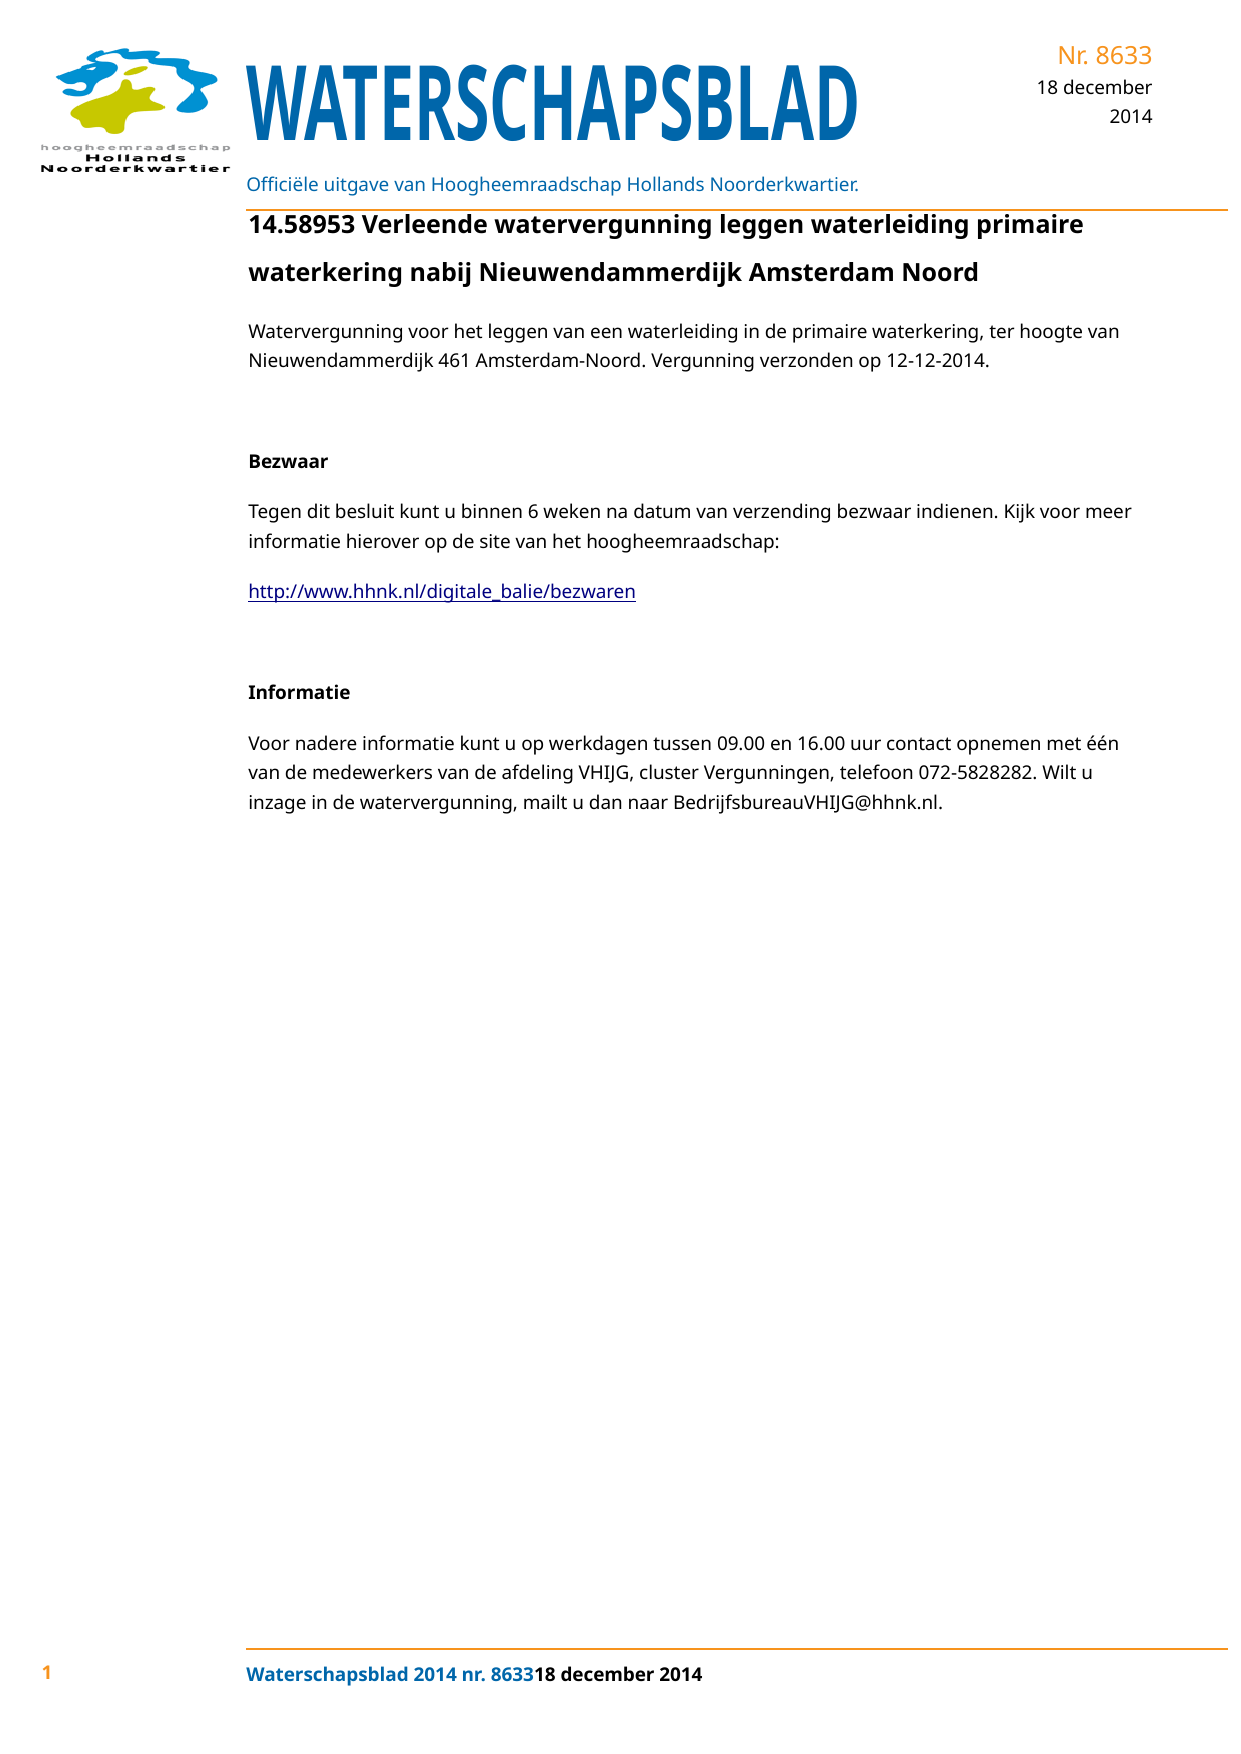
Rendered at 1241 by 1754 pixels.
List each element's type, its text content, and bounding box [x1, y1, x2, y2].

text http://www.hhnk.nl/digitale_balie/bezwaren [248, 579, 1152, 604]
text Watervergunning voor het leggen van een waterleiding in de primaire waterkering, ter hoogte van Nieuwendammerdijk 461 Amsterdam-Noord. Vergunning verzonden op 12-12-2014. [248, 318, 1152, 373]
picture [41, 47, 231, 172]
text Voor nadere informatie kunt u op werkdagen tussen 09.00 en 16.00 uur contact opnemen met één van de medewerkers van de afdeling VHIJG, cluster Vergunningen, telefoon 072-5828282. Wilt u inzage in de watervergunning, mailt u dan naar BedrijfsbureauVHIJG@hhnk.nl. [248, 730, 1152, 815]
text Tegen dit besluit kunt u binnen 6 weken na datum van verzending bezwaar indienen. Kijk voor meer informatie hierover op de site van het hoogheemraadschap: [248, 499, 1152, 554]
text 14.58953 Verleende watervergunning leggen waterleiding primaire waterkering nabij Nieuwendammerdijk Amsterdam Noord [248, 211, 1152, 288]
text Bezwaar [248, 448, 1152, 474]
text Informatie [248, 679, 1152, 705]
